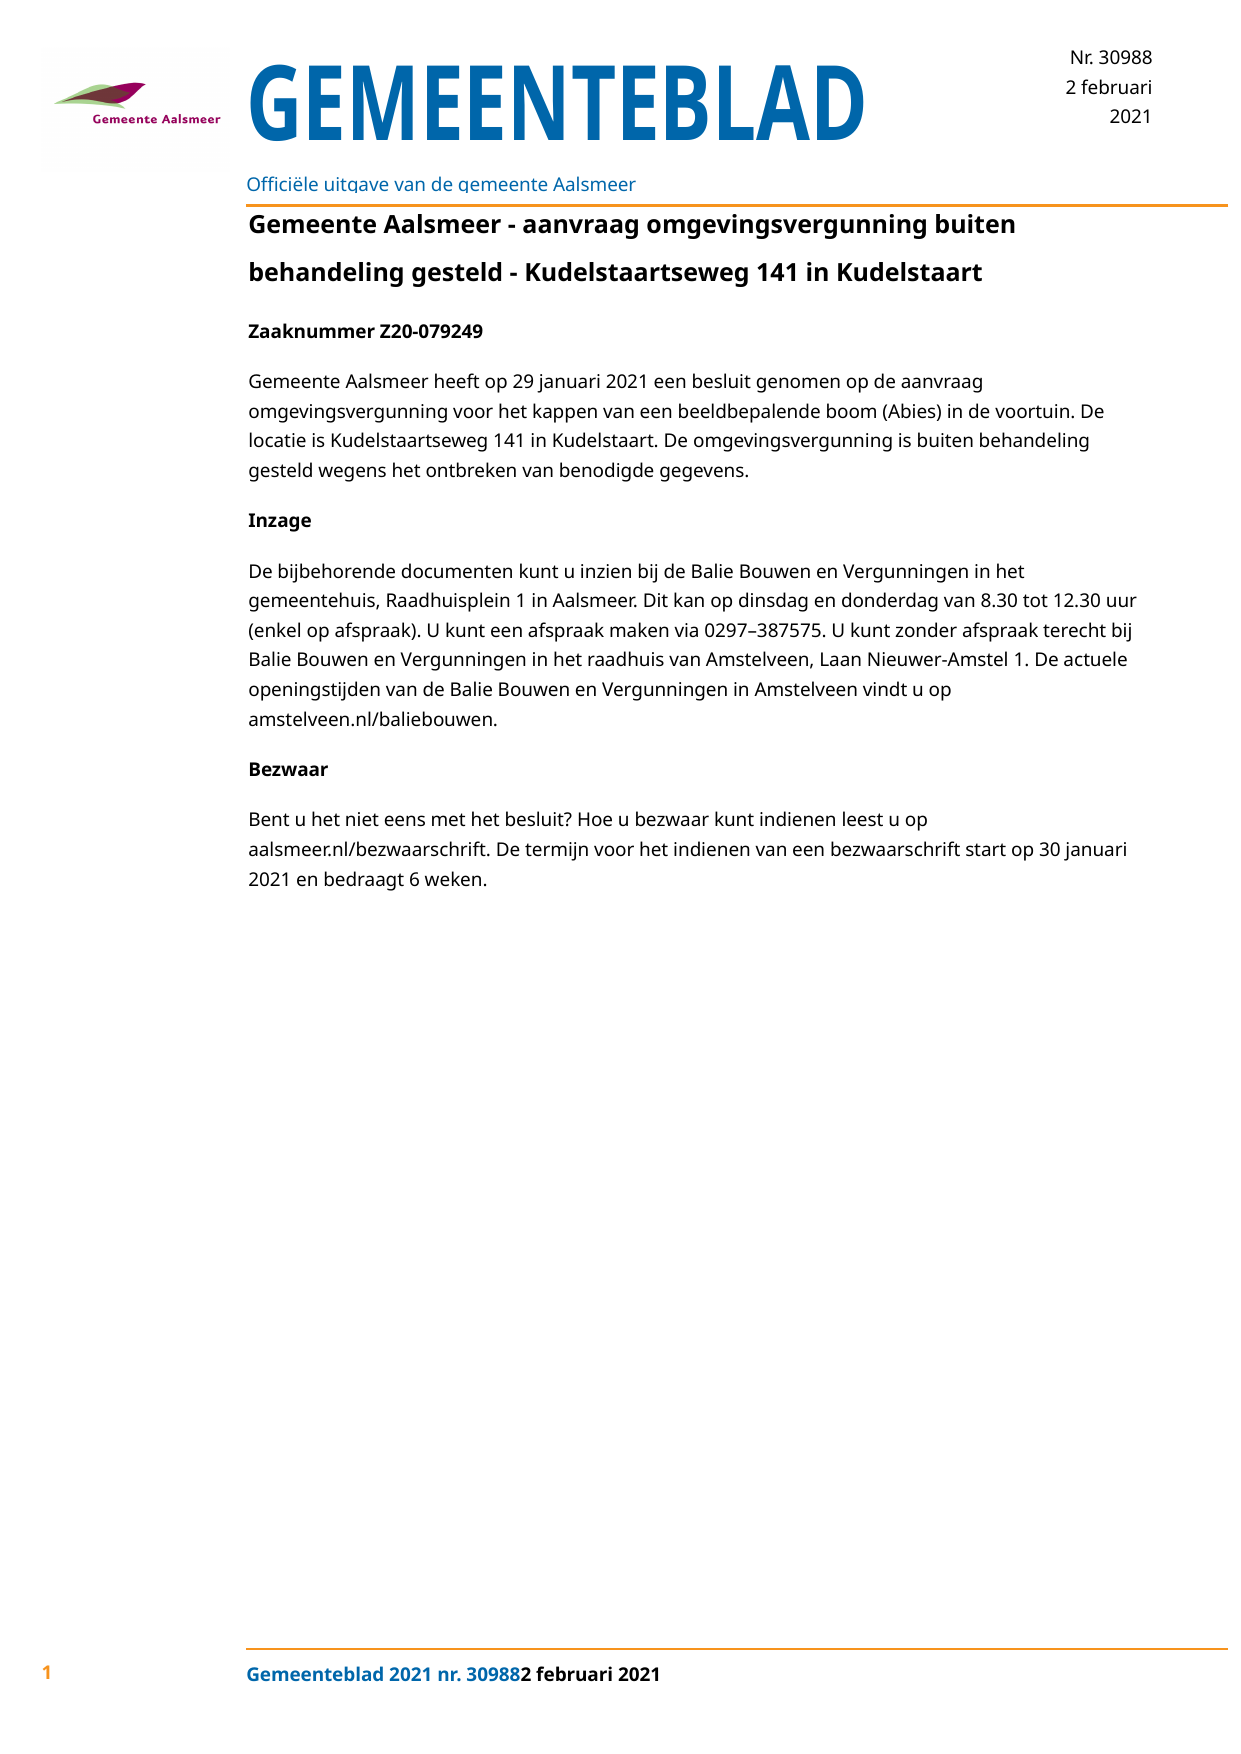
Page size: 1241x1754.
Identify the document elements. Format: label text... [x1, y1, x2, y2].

text De bijbehorende documenten kunt u inzien bij de Balie Bouwen en Vergunningen in het gemeentehuis, Raadhuisplein 1 in Aalsmeer. Dit kan op dinsdag en donderdag van 8.30 tot 12.30 uur (enkel op afspraak). U kunt een afspraak maken via 0297–387575. U kunt zonder afspraak terecht bij Balie Bouwen en Vergunningen in het raadhuis van Amstelveen, Laan Nieuwer-Amstel 1. De actuele openingstijden van de Balie Bouwen en Vergunningen in Amstelveen vindt u op amstelveen.nl/baliebouwen. [248, 558, 1152, 732]
text Bent u het niet eens met het besluit? Hoe u bezwaar kunt indienen leest u op aalsmeer.nl/bezwaarschrift. De termijn voor het indienen van een bezwaarschrift start op 30 januari 2021 en bedraagt 6 weken. [248, 807, 1152, 892]
text Inzage [248, 507, 1152, 533]
text Gemeente Aalsmeer heeft op 29 januari 2021 een besluit genomen op de aanvraag omgevingsvergunning voor het kappen van een beeldbepalende boom (Abies) in de voortuin. De locatie is Kudelstaartseweg 141 in Kudelstaart. De omgevingsvergunning is buiten behandeling gesteld wegens het ontbreken van benodigde gegevens. [248, 368, 1152, 483]
text Gemeente Aalsmeer - aanvraag omgevingsvergunning buiten behandeling gesteld - Kudelstaartseweg 141 in Kudelstaart [248, 207, 1152, 288]
text Zaaknummer Z20-079249 [248, 318, 1152, 344]
picture [41, 47, 231, 172]
text Bezwaar [248, 756, 1152, 782]
